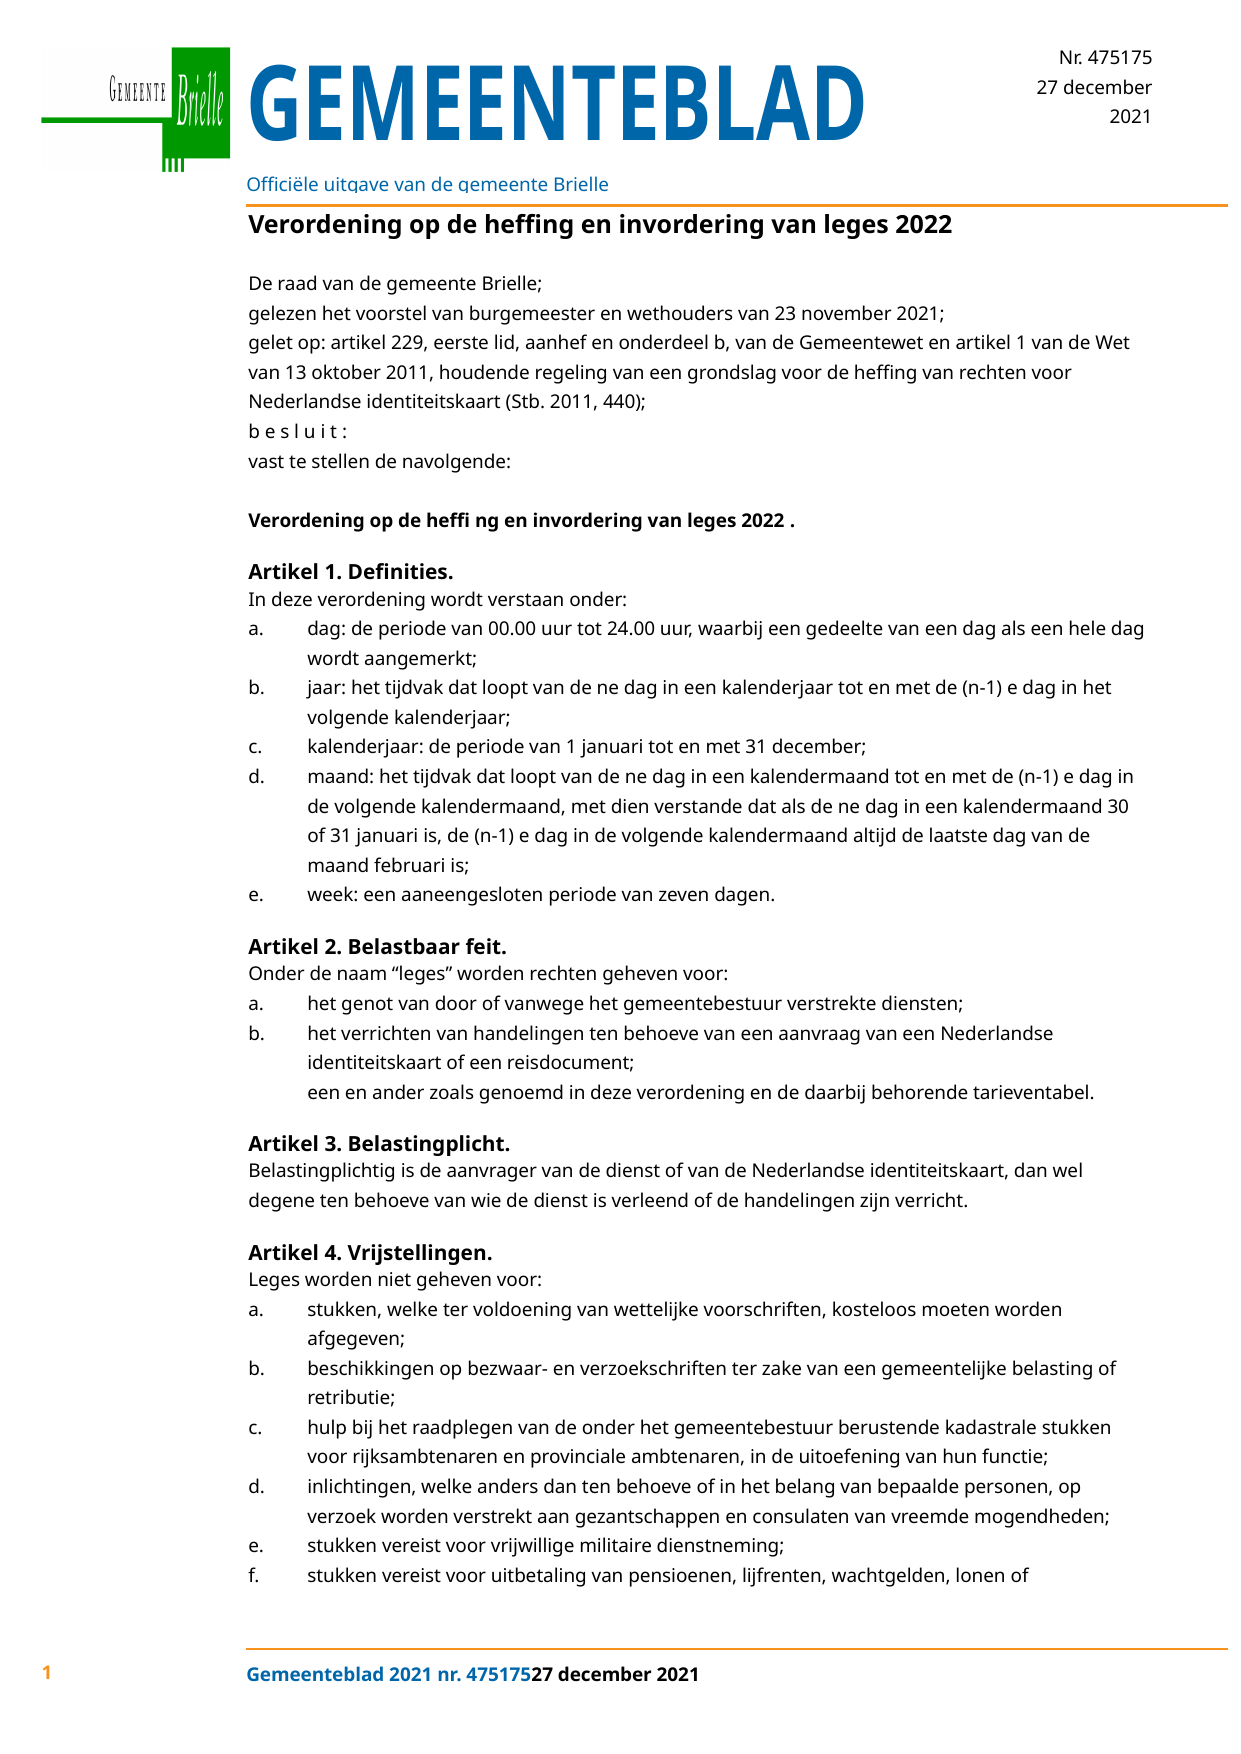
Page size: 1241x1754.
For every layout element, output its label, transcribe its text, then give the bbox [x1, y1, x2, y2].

list stukken, welke ter voldoening van wettelijke voorschriften, kosteloos moeten worden afgegeven; [248, 1296, 1152, 1351]
text Verordening op de heffi ng en invordering van leges 2022 . [248, 507, 1152, 533]
list kalenderjaar: de periode van 1 januari tot en met 31 december; [248, 734, 1152, 759]
list inlichtingen, welke anders dan ten behoeve of in het belang van bepaalde personen, op verzoek worden verstrekt aan gezantschappen en consulaten van vreemde mogendheden; [248, 1473, 1152, 1528]
text Belastingplichtig is de aanvrager van de dienst of van de Nederlandse identiteitskaart, dan wel degene ten behoeve van wie de dienst is verleend of de handelingen zijn verricht. [248, 1158, 1152, 1213]
text gelezen het voorstel van burgemeester en wethouders van 23 november 2021; [248, 300, 1152, 326]
text gelet op: artikel 229, eerste lid, aanhef en onderdeel b, van de Gemeentewet en artikel 1 van de Wet van 13 oktober 2011, houdende regeling van een grondslag voor de heffing van rechten voor Nederlandse identiteitskaart (Stb. 2011, 440); [248, 329, 1152, 414]
text Leges worden niet geheven voor: [248, 1266, 1152, 1292]
text vast te stellen de navolgende: [248, 448, 1152, 473]
list beschikkingen op bezwaar- en verzoekschriften ter zake van een gemeentelijke belasting of retributie; [248, 1355, 1152, 1410]
text Artikel 4. Vrijstellingen. [248, 1238, 1152, 1266]
list het genot van door of vanwege het gemeentebestuur verstrekte diensten; [248, 990, 1152, 1016]
picture [41, 47, 231, 172]
list hulp bij het raadplegen van de onder het gemeentebestuur berustende kadastrale stukken voor rijksambtenaren en provinciale ambtenaren, in de uitoefening van hun functie; [248, 1414, 1152, 1469]
text Artikel 1. Definities. [248, 557, 1152, 586]
text Artikel 3. Belastingplicht. [248, 1129, 1152, 1158]
text Artikel 2. Belastbaar feit. [248, 932, 1152, 961]
list stukken vereist voor uitbetaling van pensioenen, lijfrenten, wachtgelden, lonen of [248, 1562, 1152, 1588]
list jaar: het tijdvak dat loopt van de ne dag in een kalenderjaar tot en met de (n-1) e dag in het volgende kalenderjaar; [248, 674, 1152, 730]
list stukken vereist voor vrijwillige militaire dienstneming; [248, 1532, 1152, 1558]
text De raad van de gemeente Brielle; [248, 270, 1152, 296]
text b e s l u i t : [248, 418, 1152, 444]
text Onder de naam “leges” worden rechten geheven voor: [248, 961, 1152, 986]
text In deze verordening wordt verstaan onder: [248, 586, 1152, 612]
list maand: het tijdvak dat loopt van de ne dag in een kalendermaand tot en met de (n-1) e dag in de volgende kalendermaand, met dien verstande dat als de ne dag in een kalendermaand 30 of 31 januari is, de (n-1) e dag in de volgende kalendermaand altijd de laatste dag van de maand februari is; [248, 763, 1152, 878]
list week: een aaneengesloten periode van zeven dagen. [248, 882, 1152, 907]
text Verordening op de heffing en invordering van leges 2022 [248, 207, 1152, 241]
list dag: de periode van 00.00 uur tot 24.00 uur, waarbij een gedeelte van een dag als een hele dag wordt aangemerkt; [248, 615, 1152, 671]
list een en ander zoals genoemd in deze verordening en de daarbij behorende tarieventabel. [248, 1079, 1152, 1104]
list het verrichten van handelingen ten behoeve van een aanvraag van een Nederlandse identiteitskaart of een reisdocument; [248, 1020, 1152, 1075]
